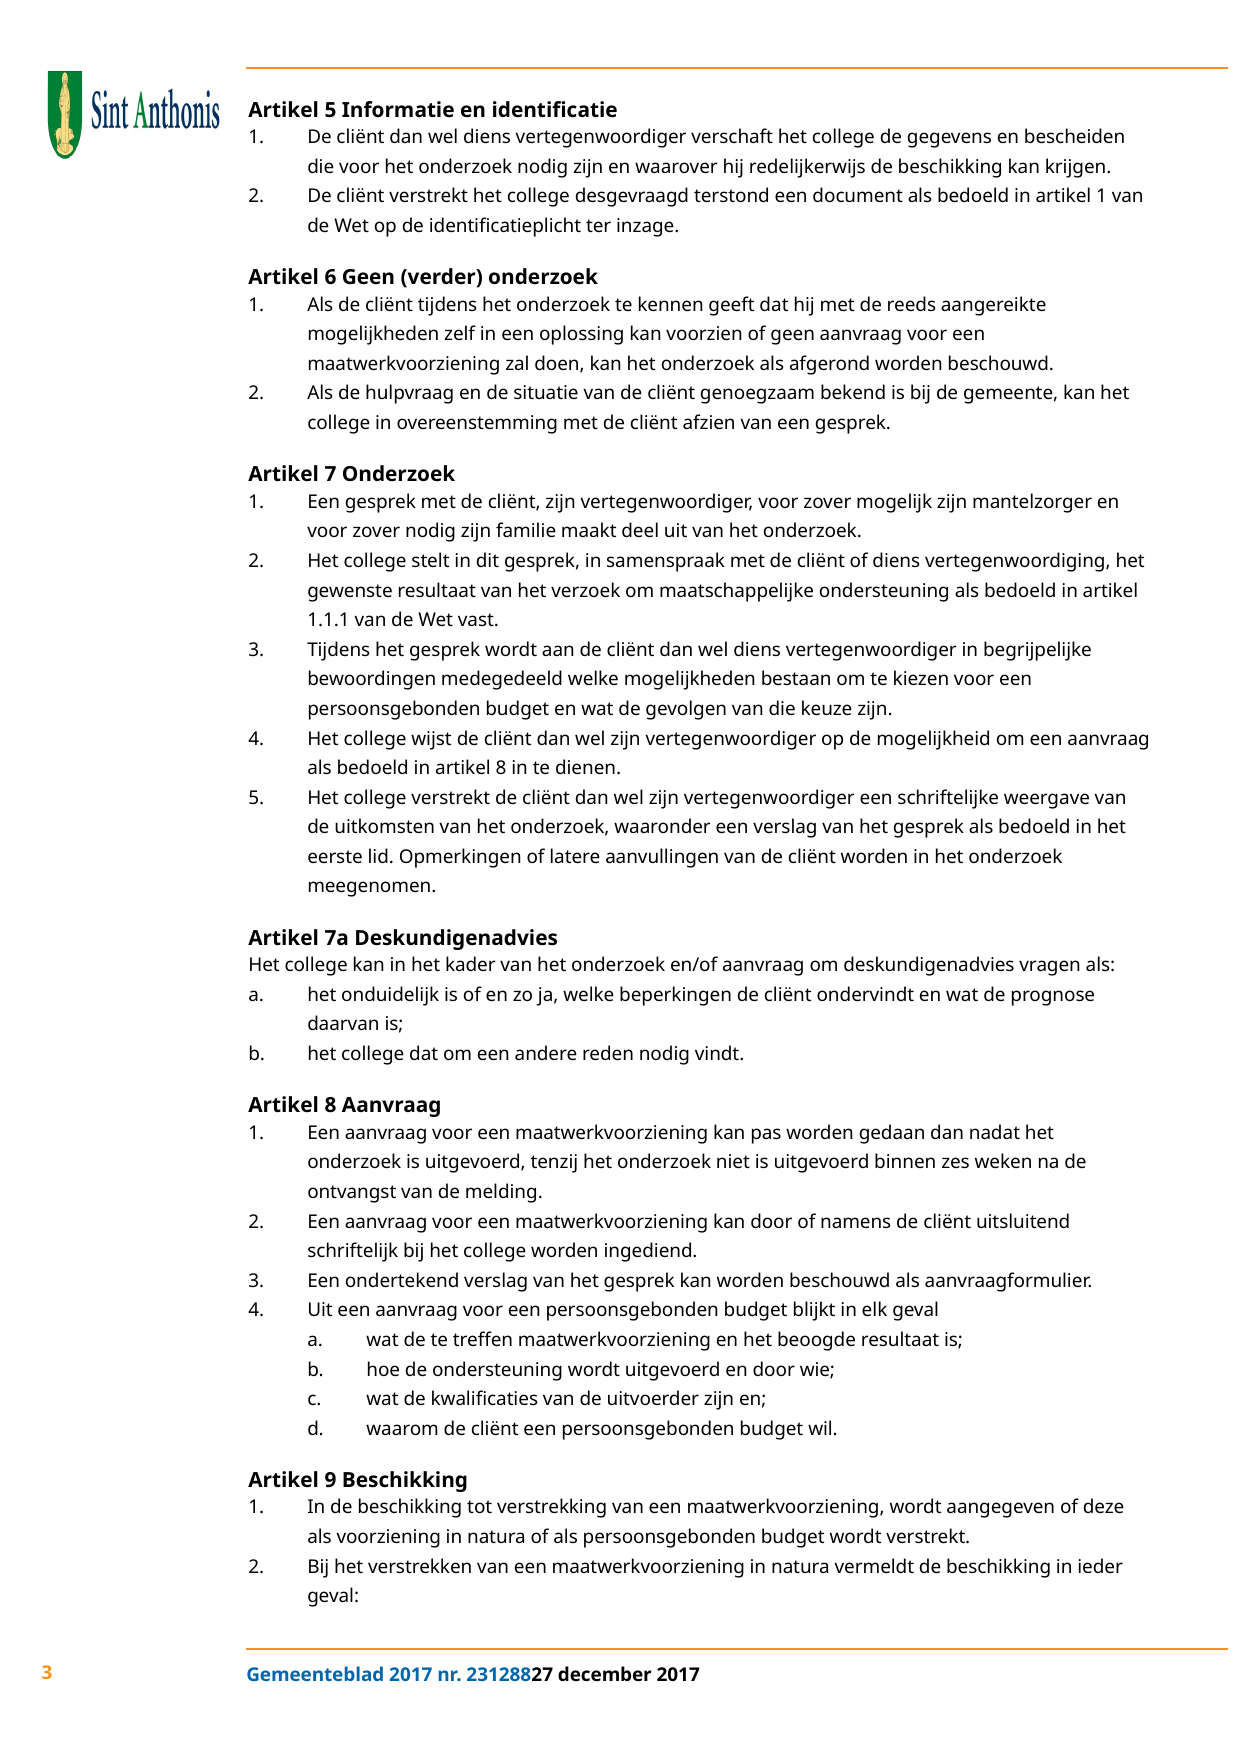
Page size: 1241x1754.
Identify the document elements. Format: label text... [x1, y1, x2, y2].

list Het college stelt in dit gesprek, in samenspraak met de cliënt of diens vertegenwoordiging, het gewenste resultaat van het verzoek om maatschappelijke ondersteuning als bedoeld in artikel 1.1.1 van de Wet vast. [248, 547, 1152, 632]
list Als de cliënt tijdens het onderzoek te kennen geeft dat hij met de reeds aangereikte mogelijkheden zelf in een oplossing kan voorzien of geen aanvraag voor een maatwerkvoorziening zal doen, kan het onderzoek als afgerond worden beschouwd. [248, 291, 1152, 376]
text Artikel 5 Informatie en identificatie [248, 95, 1152, 123]
text Artikel 8 Aanvraag [248, 1091, 1152, 1119]
list hoe de ondersteuning wordt uitgevoerd en door wie; [307, 1356, 1152, 1381]
text Artikel 6 Geen (verder) onderzoek [248, 262, 1152, 291]
text Artikel 7 Onderzoek [248, 459, 1152, 488]
list De cliënt verstrekt het college desgevraagd terstond een document als bedoeld in artikel 1 van de Wet op de identificatieplicht ter inzage. [248, 182, 1152, 238]
list Het college wijst de cliënt dan wel zijn vertegenwoordiger op de mogelijkheid om een aanvraag als bedoeld in artikel 8 in te dienen. [248, 725, 1152, 780]
list wat de kwalificaties van de uitvoerder zijn en; [307, 1385, 1152, 1411]
list Als de hulpvraag en de situatie van de cliënt genoegzaam bekend is bij de gemeente, kan het college in overeenstemming met de cliënt afzien van een gesprek. [248, 379, 1152, 435]
list Tijdens het gesprek wordt aan de cliënt dan wel diens vertegenwoordiger in begrijpelijke bewoordingen medegedeeld welke mogelijkheden bestaan om te kiezen voor een persoonsgebonden budget en wat de gevolgen van die keuze zijn. [248, 636, 1152, 721]
list In de beschikking tot verstrekking van een maatwerkvoorziening, wordt aangegeven of deze als voorziening in natura of als persoonsgebonden budget wordt verstrekt. [248, 1494, 1152, 1549]
list Een ondertekend verslag van het gesprek kan worden beschouwd als aanvraagformulier. [248, 1267, 1152, 1293]
list Bij het verstrekken van een maatwerkvoorziening in natura vermeldt de beschikking in ieder geval: [248, 1553, 1152, 1608]
list wat de te treffen maatwerkvoorziening en het beoogde resultaat is; [307, 1326, 1152, 1352]
list Het college verstrekt de cliënt dan wel zijn vertegenwoordiger een schriftelijke weergave van de uitkomsten van het onderzoek, waaronder een verslag van het gesprek als bedoeld in het eerste lid. Opmerkingen of latere aanvullingen van de cliënt worden in het onderzoek meegenomen. [248, 784, 1152, 898]
text Het college kan in het kader van het onderzoek en/of aanvraag om deskundigenadvies vragen als: [248, 951, 1152, 977]
list Een aanvraag voor een maatwerkvoorziening kan pas worden gedaan dan nadat het onderzoek is uitgevoerd, tenzij het onderzoek niet is uitgevoerd binnen zes weken na de ontvangst van de melding. [248, 1119, 1152, 1204]
list het college dat om een andere reden nodig vindt. [248, 1040, 1152, 1066]
list het onduidelijk is of en zo ja, welke beperkingen de cliënt ondervindt en wat de prognose daarvan is; [248, 981, 1152, 1036]
list Een aanvraag voor een maatwerkvoorziening kan door of namens de cliënt uitsluitend schriftelijk bij het college worden ingediend. [248, 1208, 1152, 1263]
list De cliënt dan wel diens vertegenwoordiger verschaft het college de gegevens en bescheiden die voor het onderzoek nodig zijn en waarover hij redelijkerwijs de beschikking kan krijgen. [248, 123, 1152, 178]
list waarom de cliënt een persoonsgebonden budget wil. [307, 1415, 1152, 1441]
picture [41, 47, 231, 172]
text Artikel 7a Deskundigenadvies [248, 923, 1152, 951]
list Uit een aanvraag voor een persoonsgebonden budget blijkt in elk geval [248, 1297, 1152, 1322]
list Een gesprek met de cliënt, zijn vertegenwoordiger, voor zover mogelijk zijn mantelzorger en voor zover nodig zijn familie maakt deel uit van het onderzoek. [248, 488, 1152, 543]
text Artikel 9 Beschikking [248, 1465, 1152, 1494]
